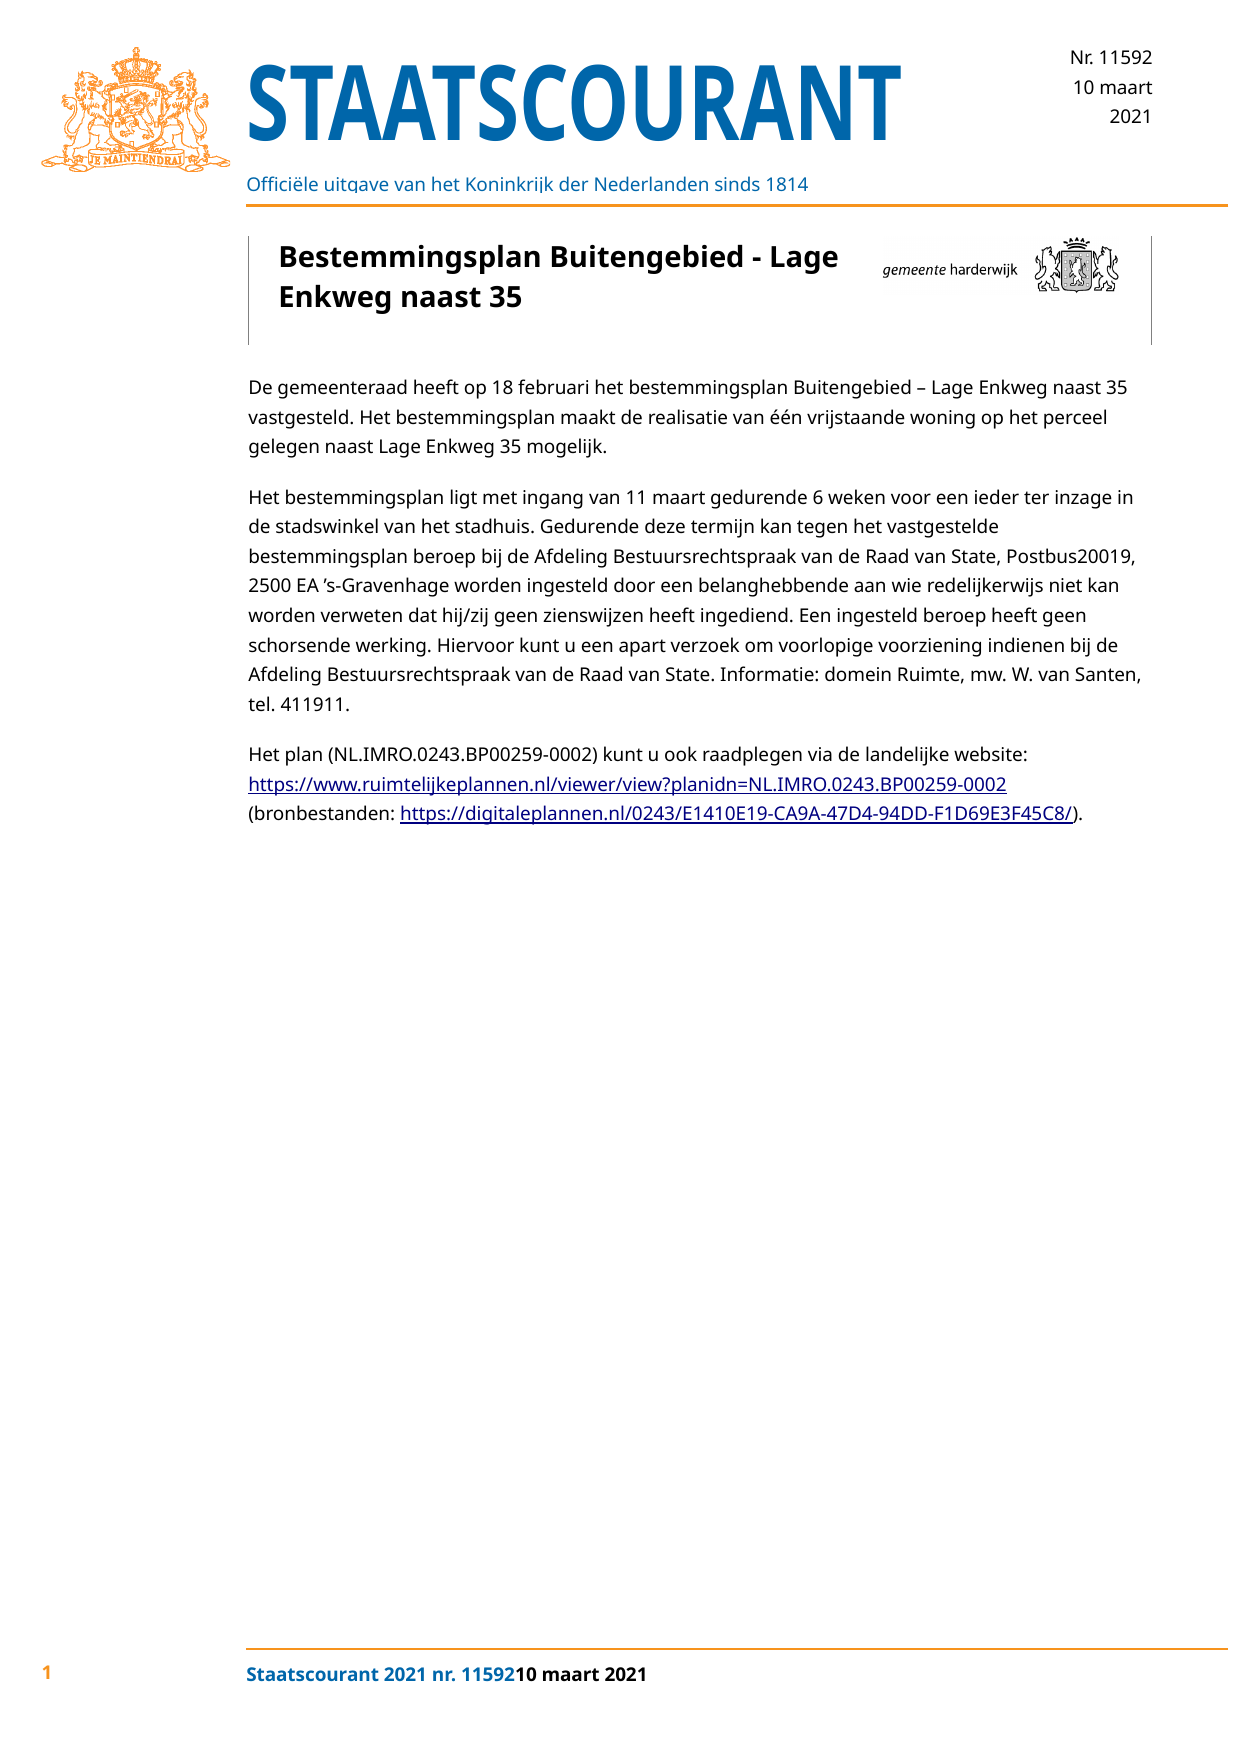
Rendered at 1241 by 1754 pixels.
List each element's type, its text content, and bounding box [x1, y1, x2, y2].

text Het bestemmingsplan ligt met ingang van 11 maart gedurende 6 weken voor een ieder ter inzage in de stadswinkel van het stadhuis. Gedurende deze termijn kan tegen het vastgestelde bestemmingsplan beroep bij de Afdeling Bestuursrechtspraak van de Raad van State, Postbus20019, 2500 EA ’s-Gravenhage worden ingesteld door een belanghebbende aan wie redelijkerwijs niet kan worden verweten dat hij/zij geen zienswijzen heeft ingediend. Een ingesteld beroep heeft geen schorsende werking. Hiervoor kunt u een apart verzoek om voorlopige voorziening indienen bij de Afdeling Bestuursrechtspraak van de Raad van State. Informatie: domein Ruimte, mw. W. van Santen, tel. 411911. [248, 484, 1152, 717]
text De gemeenteraad heeft op 18 februari het bestemmingsplan Buitengebied – Lage Enkweg naast 35 vastgesteld. Het bestemmingsplan maakt de realisatie van één vrijstaande woning op het perceel gelegen naast Lage Enkweg 35 mogelijk. [248, 374, 1152, 459]
table_header Bestemmingsplan Buitengebied - Lage Enkweg naast 35 [249, 236, 850, 345]
table_header [850, 236, 1151, 345]
text Het plan (NL.IMRO.0243.BP00259-0002) kunt u ook raadplegen via de landelijke website: https://www.ruimtelijkeplannen.nl/viewer/view?planidn=NL.IMRO.0243.BP00259-0002 (bronbestanden: https://digitaleplannen.nl/0243/E1410E19-CA9A-47D4-94DD-F1D69E3F45C8/). [248, 741, 1152, 826]
picture [41, 47, 231, 172]
picture [882, 236, 1119, 295]
